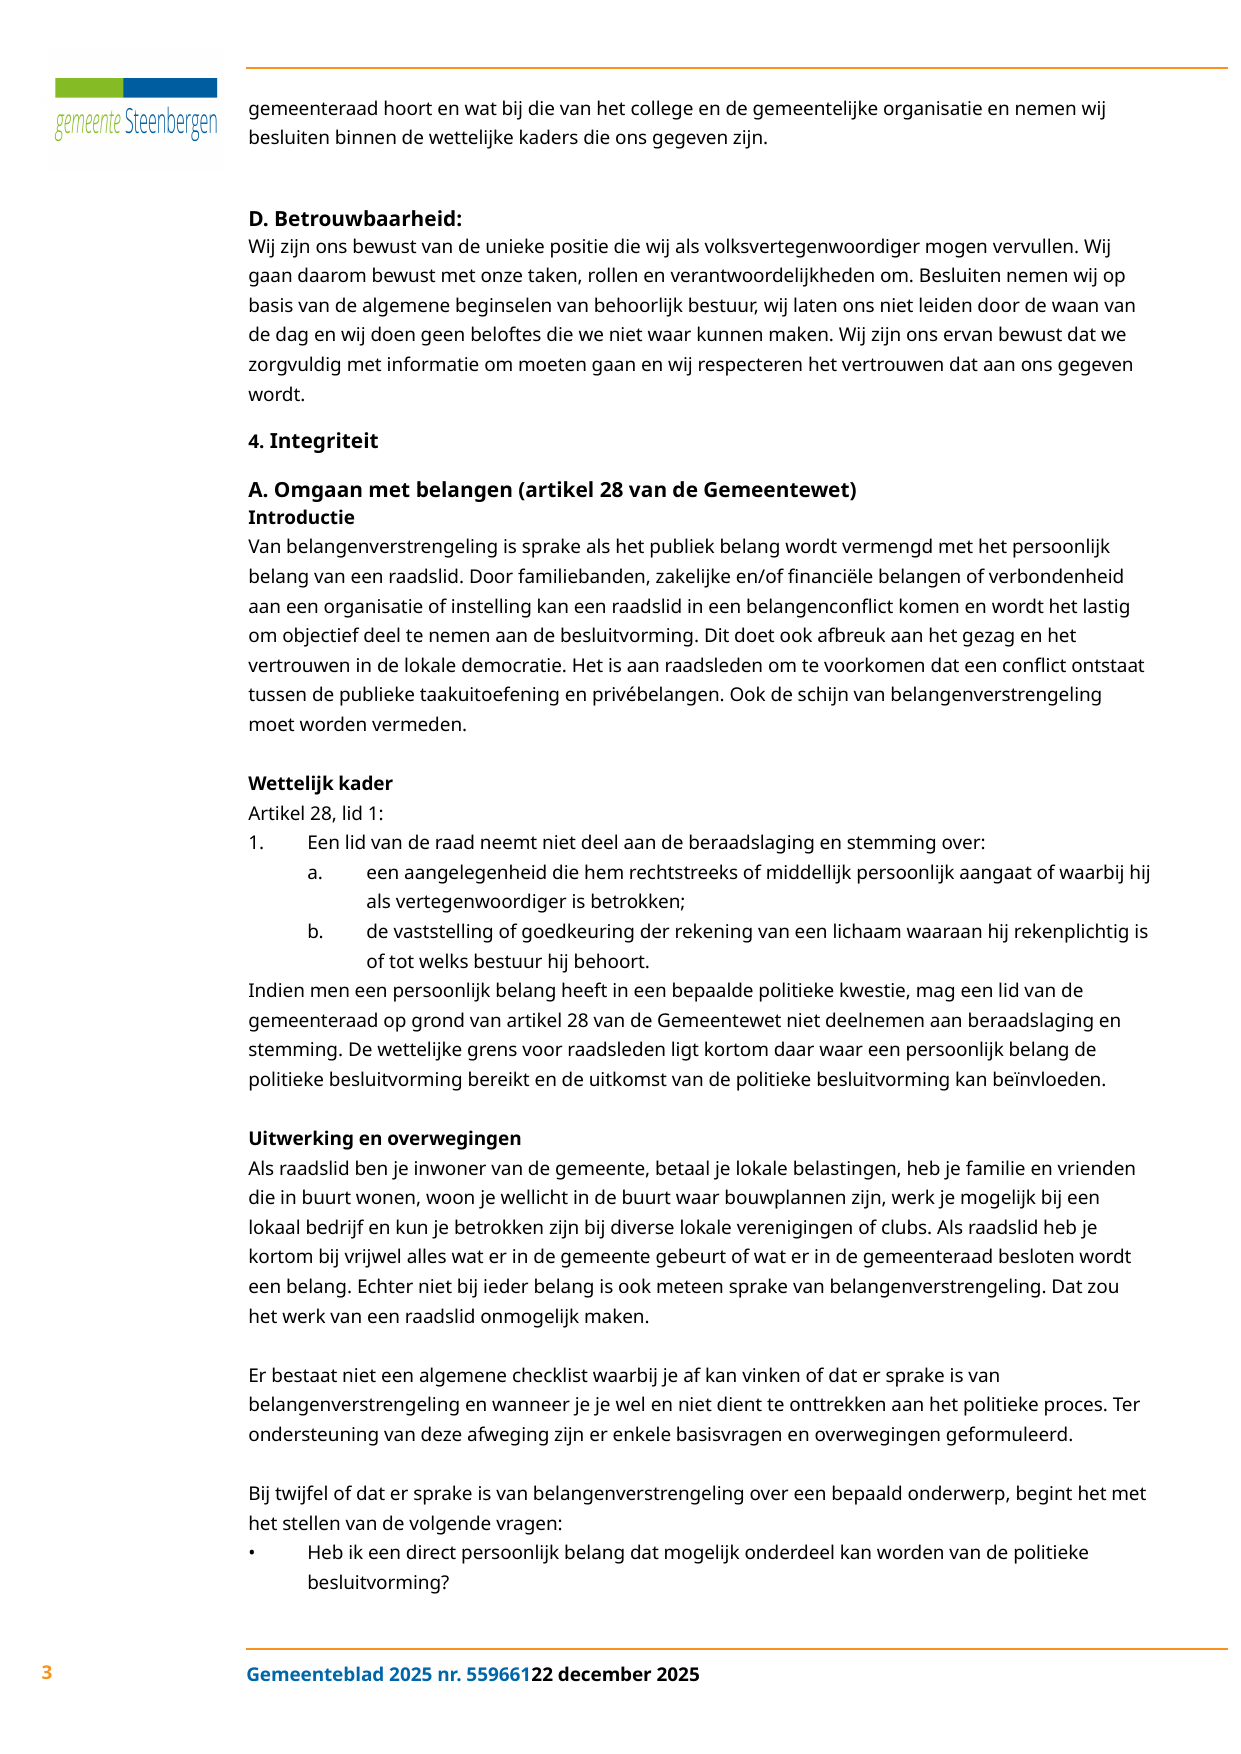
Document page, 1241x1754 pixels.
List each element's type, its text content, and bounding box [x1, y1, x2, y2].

text Wij zijn ons bewust van de unieke positie die wij als volksvertegenwoordiger mogen vervullen. Wij gaan daarom bewust met onze taken, rollen en verantwoordelijkheden om. Besluiten nemen wij op basis van de algemene beginselen van behoorlijk bestuur, wij laten ons niet leiden door de waan van de dag en wij doen geen beloftes die we niet waar kunnen maken. Wij zijn ons ervan bewust dat we zorgvuldig met informatie om moeten gaan en wij respecteren het vertrouwen dat aan ons gegeven wordt. [248, 233, 1152, 406]
text Artikel 28, lid 1: [248, 800, 1152, 826]
text Van belangenverstrengeling is sprake als het publiek belang wordt vermengd met het persoonlijk belang van een raadslid. Door familiebanden, zakelijke en/of financiële belangen of verbondenheid aan een organisatie of instelling kan een raadslid in een belangenconflict komen en wordt het lastig om objectief deel te nemen aan de besluitvorming. Dit doet ook afbreuk aan het gezag en het vertrouwen in de lokale democratie. Het is aan raadsleden om te voorkomen dat een conflict ontstaat tussen de publieke taakuitoefening en privébelangen. Ook de schijn van belangenverstrengeling moet worden vermeden. [248, 534, 1152, 737]
text 4. Integriteit [248, 426, 1152, 455]
text Als raadslid ben je inwoner van de gemeente, betaal je lokale belastingen, heb je familie en vrienden die in buurt wonen, woon je wellicht in de buurt waar bouwplannen zijn, werk je mogelijk bij een lokaal bedrijf en kun je betrokken zijn bij diverse lokale verenigingen of clubs. Als raadslid heb je kortom bij vrijwel alles wat er in de gemeente gebeurt of wat er in de gemeenteraad besloten wordt een belang. Echter niet bij ieder belang is ook meteen sprake van belangenverstrengeling. Dat zou het werk van een raadslid onmogelijk maken. [248, 1155, 1152, 1328]
list Een lid van de raad neemt niet deel aan de beraadslaging en stemming over: [248, 829, 1152, 855]
list de vaststelling of goedkeuring der rekening van een lichaam waaraan hij rekenplichtig is of tot welks bestuur hij behoort. [307, 918, 1152, 973]
text Bij twijfel of dat er sprake is van belangenverstrengeling over een bepaald onderwerp, begint het met het stellen van de volgende vragen: [248, 1480, 1152, 1536]
text Indien men een persoonlijk belang heeft in een bepaalde politieke kwestie, mag een lid van de gemeenteraad op grond van artikel 28 van de Gemeentewet niet deelnemen aan beraadslaging en stemming. De wettelijke grens voor raadsleden ligt kortom daar waar een persoonlijk belang de politieke besluitvorming bereikt en de uitkomst van de politieke besluitvorming kan beïnvloeden. [248, 977, 1152, 1092]
text Uitwerking en overwegingen [248, 1125, 1152, 1151]
picture [41, 47, 231, 172]
text gemeenteraad hoort en wat bij die van het college en de gemeentelijke organisatie en nemen wij besluiten binnen de wettelijke kaders die ons gegeven zijn. [248, 95, 1152, 150]
text Er bestaat niet een algemene checklist waarbij je af kan vinken of dat er sprake is van belangenverstrengeling en wanneer je je wel en niet dient te onttrekken aan het politieke proces. Ter ondersteuning van deze afweging zijn er enkele basisvragen en overwegingen geformuleerd. [248, 1362, 1152, 1447]
text Wettelijk kader [248, 770, 1152, 796]
text A. Omgaan met belangen (artikel 28 van de Gemeentewet) [248, 476, 1152, 504]
text Introductie [248, 504, 1152, 530]
text D. Betrouwbaarheid: [248, 204, 1152, 233]
list Heb ik een direct persoonlijk belang dat mogelijk onderdeel kan worden van de politieke besluitvorming? [248, 1539, 1152, 1595]
list een aangelegenheid die hem rechtstreeks of middellijk persoonlijk aangaat of waarbij hij als vertegenwoordiger is betrokken; [307, 859, 1152, 914]
